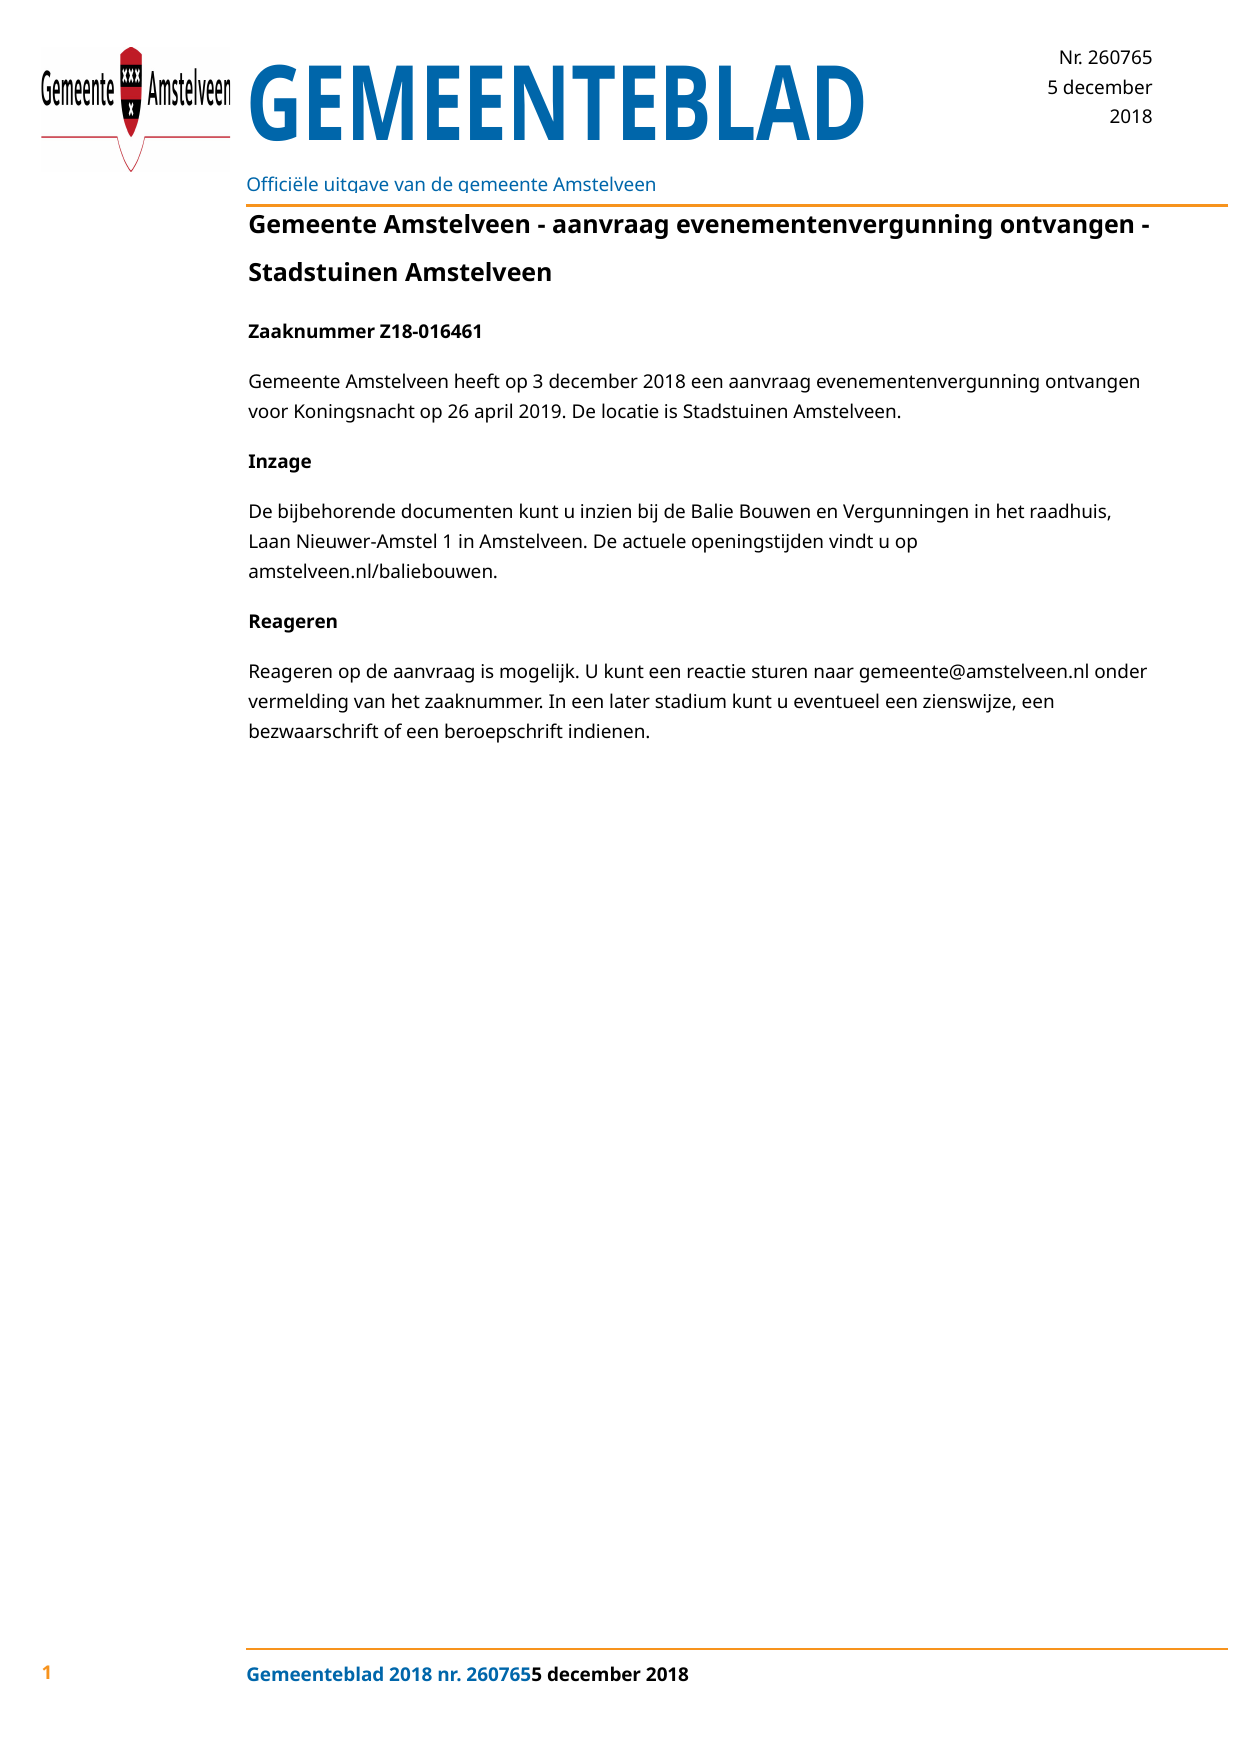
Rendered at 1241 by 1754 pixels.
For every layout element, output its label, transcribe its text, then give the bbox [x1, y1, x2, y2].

text De bijbehorende documenten kunt u inzien bij de Balie Bouwen en Vergunningen in het raadhuis, Laan Nieuwer-Amstel 1 in Amstelveen. De actuele openingstijden vindt u op amstelveen.nl/baliebouwen. [248, 499, 1152, 584]
text Gemeente Amstelveen heeft op 3 december 2018 een aanvraag evenementenvergunning ontvangen voor Koningsnacht op 26 april 2019. De locatie is Stadstuinen Amstelveen. [248, 368, 1152, 424]
text Inzage [248, 448, 1152, 474]
text Reageren [248, 608, 1152, 634]
text Zaaknummer Z18-016461 [248, 318, 1152, 344]
text Gemeente Amstelveen - aanvraag evenementenvergunning ontvangen - Stadstuinen Amstelveen [248, 207, 1152, 288]
text Reageren op de aanvraag is mogelijk. U kunt een reactie sturen naar gemeente@amstelveen.nl onder vermelding van het zaaknummer. In een later stadium kunt u eventueel een zienswijze, een bezwaarschrift of een beroepschrift indienen. [248, 659, 1152, 744]
picture [41, 47, 231, 172]
